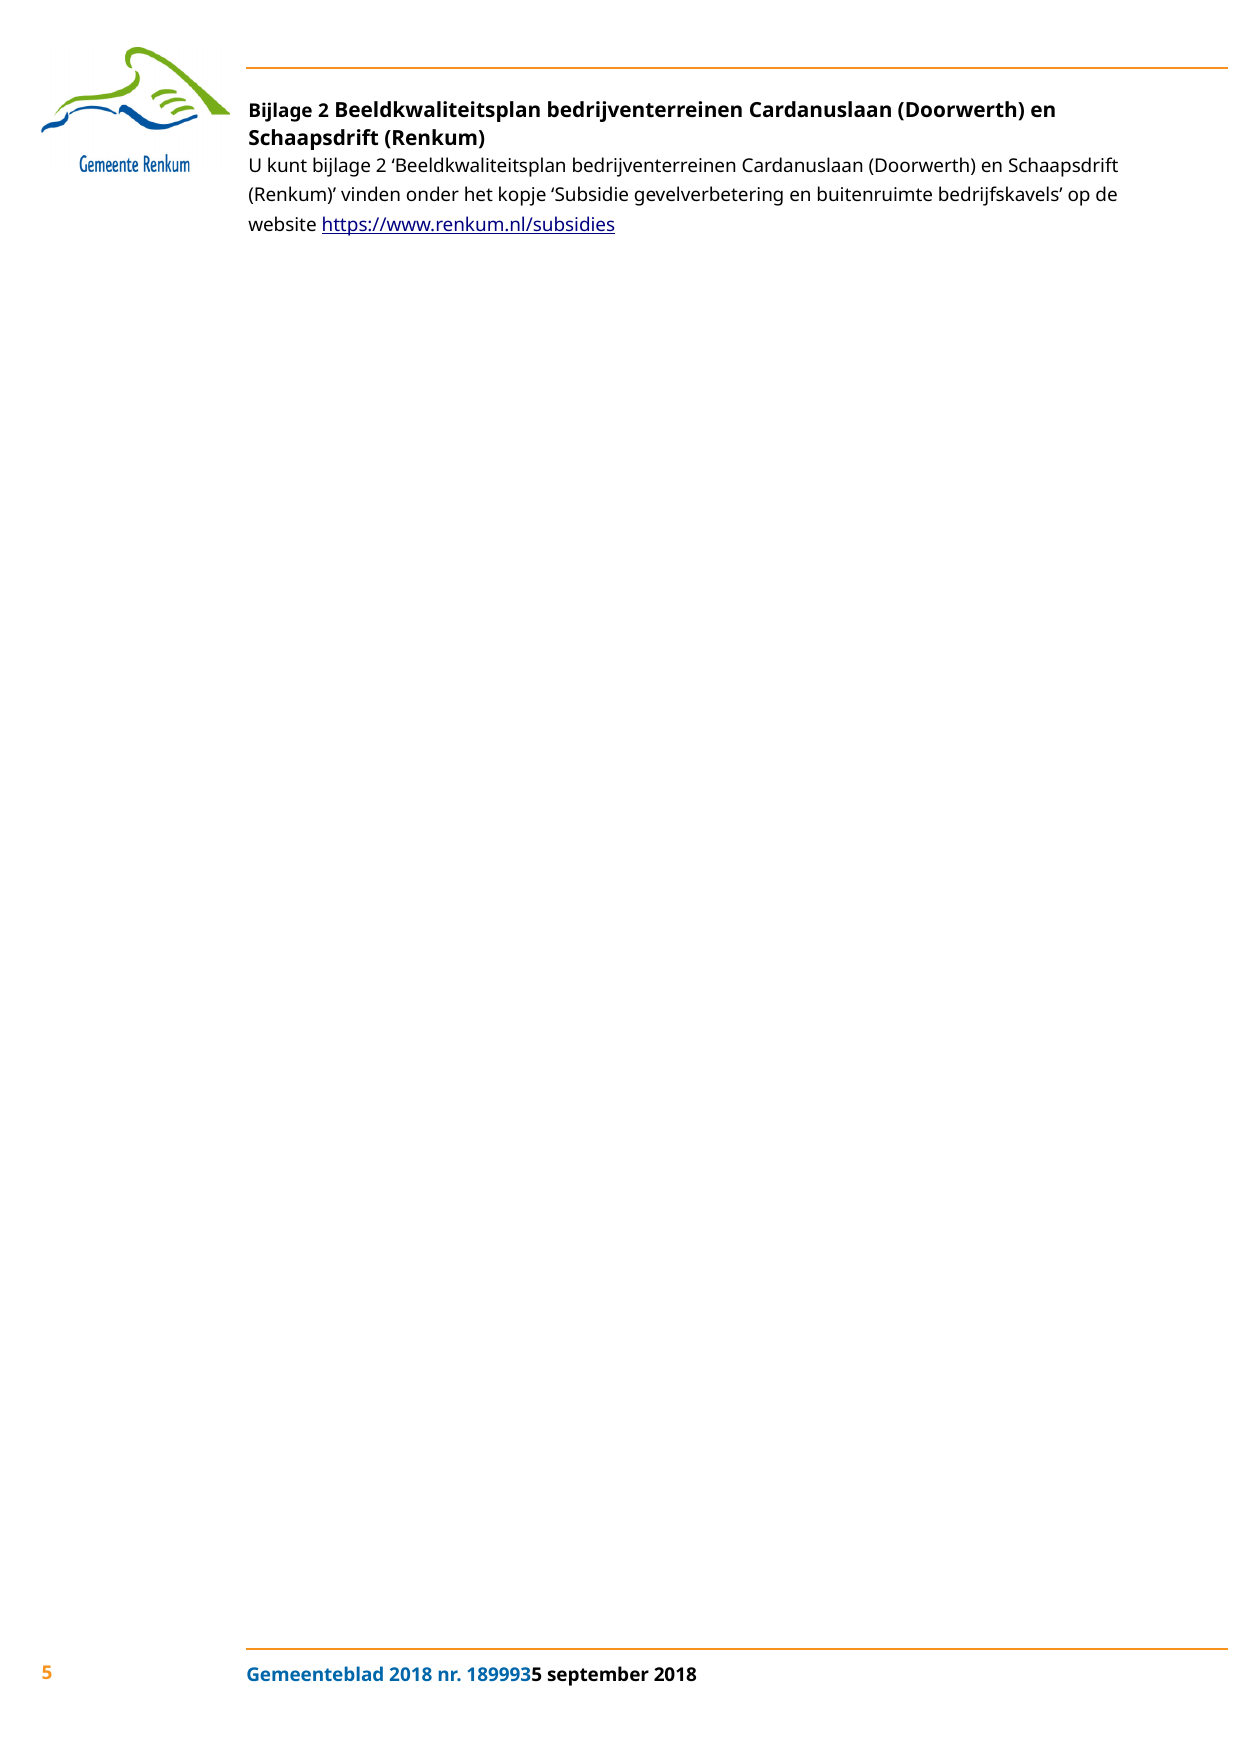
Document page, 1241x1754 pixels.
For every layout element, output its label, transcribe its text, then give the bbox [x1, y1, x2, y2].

text U kunt bijlage 2 ‘Beeldkwaliteitsplan bedrijventerreinen Cardanuslaan (Doorwerth) en Schaapsdrift (Renkum)’ vinden onder het kopje ‘Subsidie gevelverbetering en buitenruimte bedrijfskavels’ op de website https://www.renkum.nl/subsidies [248, 152, 1152, 237]
picture [41, 47, 231, 172]
text Bijlage 2 Beeldkwaliteitsplan bedrijventerreinen Cardanuslaan (Doorwerth) en Schaapsdrift (Renkum) [248, 95, 1152, 152]
